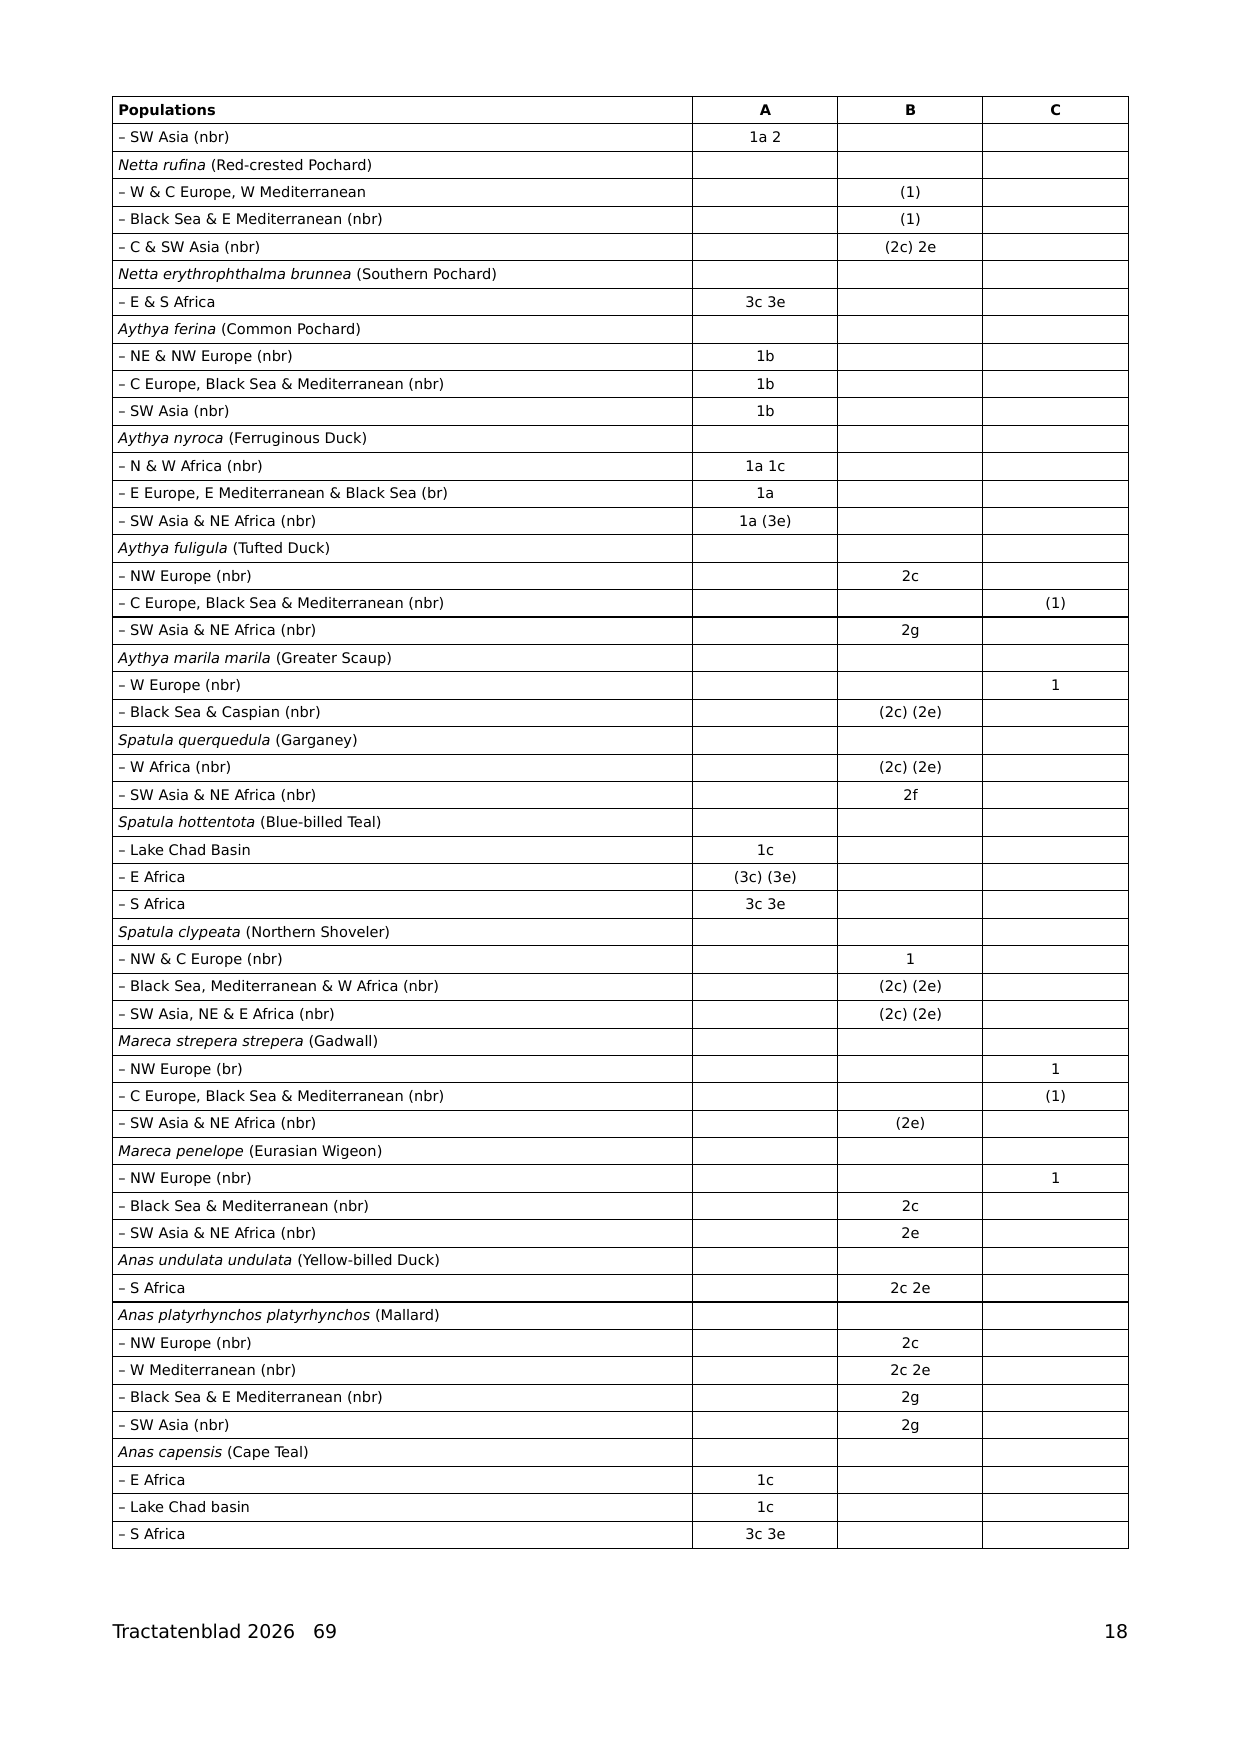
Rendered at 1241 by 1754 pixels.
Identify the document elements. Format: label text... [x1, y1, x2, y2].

table_cell – Black Sea & E Mediterranean (nbr) [113, 207, 692, 233]
table_cell – C Europe, Black Sea & Mediterranean (nbr) [113, 371, 692, 397]
table_cell – Black Sea & E Mediterranean (nbr) [113, 1385, 692, 1411]
table_cell Anas platyrhynchos platyrhynchos (Mallard) [113, 1303, 692, 1329]
table_cell (1) [838, 207, 982, 233]
table_cell [983, 727, 1128, 753]
table_cell [838, 1248, 982, 1274]
table_cell [838, 508, 982, 534]
table_cell Aythya fuligula (Tufted Duck) [113, 535, 692, 562]
table_cell 3c 3e [693, 891, 837, 918]
table_cell – S Africa [113, 1275, 692, 1301]
table_cell [838, 453, 982, 479]
table_cell [983, 700, 1128, 726]
table_cell [983, 1357, 1128, 1383]
table_cell [983, 1220, 1128, 1247]
table_cell [838, 1439, 982, 1466]
table_cell [983, 1193, 1128, 1219]
table_cell 1c [693, 1494, 837, 1521]
table_cell [693, 1029, 837, 1055]
table_cell (3c) (3e) [693, 864, 837, 890]
table_cell – SW Asia & NE Africa (nbr) [113, 782, 692, 808]
table_cell – W Europe (nbr) [113, 672, 692, 699]
table_cell [983, 1439, 1128, 1466]
table_cell [983, 618, 1128, 644]
table_cell 1c [693, 1467, 837, 1493]
table_cell – SW Asia & NE Africa (nbr) [113, 618, 692, 644]
table_cell [838, 426, 982, 452]
table_cell [838, 344, 982, 370]
table_cell [983, 453, 1128, 479]
table_cell [693, 782, 837, 808]
table_cell [983, 1248, 1128, 1274]
table_cell – NW Europe (nbr) [113, 1330, 692, 1356]
table_cell [983, 1275, 1128, 1301]
table_cell [693, 234, 837, 260]
table_cell [693, 700, 837, 726]
table_cell (2c) (2e) [838, 974, 982, 1000]
table_cell 1a [693, 481, 837, 507]
table_cell [983, 891, 1128, 918]
table_cell [693, 535, 837, 562]
table_cell – NW & C Europe (nbr) [113, 946, 692, 973]
table_cell – NE & NW Europe (nbr) [113, 344, 692, 370]
table_cell [983, 535, 1128, 562]
table_cell Aythya ferina (Common Pochard) [113, 316, 692, 342]
table_cell – W Africa (nbr) [113, 755, 692, 781]
table_cell [983, 563, 1128, 589]
table_cell [838, 809, 982, 836]
table_cell – Black Sea, Mediterranean & W Africa (nbr) [113, 974, 692, 1000]
table_cell [983, 1522, 1128, 1548]
table_cell – E Africa [113, 864, 692, 890]
table_cell [838, 590, 982, 616]
table_cell [983, 1138, 1128, 1164]
table_cell [983, 508, 1128, 534]
table_cell [983, 1111, 1128, 1137]
table_cell 2c 2e [838, 1357, 982, 1383]
table_cell [983, 837, 1128, 863]
table_cell [983, 1494, 1128, 1521]
table_cell Netta erythrophthalma brunnea (Southern Pochard) [113, 261, 692, 288]
table_cell [693, 755, 837, 781]
table_cell Mareca strepera strepera (Gadwall) [113, 1029, 692, 1055]
table_cell 1c [693, 837, 837, 863]
table_cell – SW Asia (nbr) [113, 124, 692, 151]
table_cell – Lake Chad basin [113, 1494, 692, 1521]
table_cell [983, 426, 1128, 452]
table_cell [693, 316, 837, 342]
table_cell Spatula clypeata (Northern Shoveler) [113, 919, 692, 945]
table_cell [983, 782, 1128, 808]
table_cell [983, 207, 1128, 233]
table_cell [983, 261, 1128, 288]
table_cell – S Africa [113, 1522, 692, 1548]
table_cell [838, 152, 982, 178]
table_cell 2c [838, 563, 982, 589]
table_cell [983, 946, 1128, 973]
table_cell [693, 261, 837, 288]
table_cell – SW Asia (nbr) [113, 1412, 692, 1438]
table_cell (1) [838, 179, 982, 206]
table_cell [838, 1138, 982, 1164]
table_cell [838, 1303, 982, 1329]
table_cell [693, 1248, 837, 1274]
table_cell [983, 289, 1128, 315]
table_cell [983, 1001, 1128, 1027]
table_cell (1) [983, 1083, 1128, 1109]
table_cell (1) [983, 590, 1128, 616]
table_cell 1 [983, 1165, 1128, 1192]
table_cell 2e [838, 1220, 982, 1247]
table_cell [693, 426, 837, 452]
table_cell – Lake Chad Basin [113, 837, 692, 863]
table_cell [983, 1467, 1128, 1493]
table_cell [838, 1165, 982, 1192]
table_cell [838, 837, 982, 863]
table_cell – NW Europe (nbr) [113, 1165, 692, 1192]
table_cell [693, 1357, 837, 1383]
table_cell [693, 1111, 837, 1137]
table_cell Spatula hottentota (Blue-billed Teal) [113, 809, 692, 836]
table_cell – W Mediterranean (nbr) [113, 1357, 692, 1383]
table_cell [838, 124, 982, 151]
table_cell 1 [983, 672, 1128, 699]
table_cell [838, 371, 982, 397]
table_cell [983, 371, 1128, 397]
table_cell 3c 3e [693, 1522, 837, 1548]
table_cell [693, 618, 837, 644]
table_cell [983, 179, 1128, 206]
table_cell [693, 152, 837, 178]
table_cell 1a (3e) [693, 508, 837, 534]
table_cell [838, 1083, 982, 1109]
table_cell [983, 1330, 1128, 1356]
table_cell [983, 316, 1128, 342]
table_header C [983, 97, 1128, 123]
table_cell 2g [838, 618, 982, 644]
table_cell 1 [983, 1056, 1128, 1082]
table_cell [693, 974, 837, 1000]
table_cell [693, 727, 837, 753]
table_cell [983, 974, 1128, 1000]
table_cell (2e) [838, 1111, 982, 1137]
table_cell [838, 261, 982, 288]
table_cell (2c) (2e) [838, 700, 982, 726]
table_cell [838, 645, 982, 671]
table_cell – Black Sea & Caspian (nbr) [113, 700, 692, 726]
table_cell [693, 590, 837, 616]
table_cell – E Africa [113, 1467, 692, 1493]
table_cell [693, 919, 837, 945]
table_cell – NW Europe (nbr) [113, 563, 692, 589]
table_cell [983, 809, 1128, 836]
table_cell 2c [838, 1193, 982, 1219]
table_cell 2c 2e [838, 1275, 982, 1301]
table_cell [693, 179, 837, 206]
table_cell [693, 563, 837, 589]
table_cell – S Africa [113, 891, 692, 918]
table_cell 1b [693, 371, 837, 397]
table_cell – SW Asia & NE Africa (nbr) [113, 508, 692, 534]
table_cell 2f [838, 782, 982, 808]
table_cell [693, 1330, 837, 1356]
table_cell – SW Asia, NE & E Africa (nbr) [113, 1001, 692, 1027]
table_cell [983, 344, 1128, 370]
table_cell [693, 1165, 837, 1192]
table_cell – N & W Africa (nbr) [113, 453, 692, 479]
table_cell [693, 207, 837, 233]
table_header A [693, 97, 837, 123]
table_cell [838, 1467, 982, 1493]
table_cell – E & S Africa [113, 289, 692, 315]
table_cell [983, 152, 1128, 178]
table_cell – C Europe, Black Sea & Mediterranean (nbr) [113, 1083, 692, 1109]
table_cell [838, 1029, 982, 1055]
table_cell Anas capensis (Cape Teal) [113, 1439, 692, 1466]
table_cell [983, 755, 1128, 781]
table_cell [693, 1439, 837, 1466]
table_cell [838, 672, 982, 699]
table_cell (2c) (2e) [838, 1001, 982, 1027]
table_cell [838, 1056, 982, 1082]
table_cell [838, 535, 982, 562]
table_cell [983, 234, 1128, 260]
table_cell [693, 809, 837, 836]
table_cell Mareca penelope (Eurasian Wigeon) [113, 1138, 692, 1164]
table_cell Anas undulata undulata (Yellow-billed Duck) [113, 1248, 692, 1274]
table_cell – W & C Europe, W Mediterranean [113, 179, 692, 206]
table_cell Aythya marila marila (Greater Scaup) [113, 645, 692, 671]
table_cell [838, 316, 982, 342]
table_cell [838, 1494, 982, 1521]
table_cell [693, 1275, 837, 1301]
table_cell [983, 864, 1128, 890]
table_cell 2g [838, 1385, 982, 1411]
table_cell [838, 481, 982, 507]
table_cell 1 [838, 946, 982, 973]
table_cell [693, 1056, 837, 1082]
table_header B [838, 97, 982, 123]
table_cell [693, 1083, 837, 1109]
table_cell [983, 919, 1128, 945]
table_cell – NW Europe (br) [113, 1056, 692, 1082]
table_cell [983, 1303, 1128, 1329]
table_cell [983, 645, 1128, 671]
table_cell – C & SW Asia (nbr) [113, 234, 692, 260]
table_cell [693, 1412, 837, 1438]
table_cell Aythya nyroca (Ferruginous Duck) [113, 426, 692, 452]
table_cell – SW Asia & NE Africa (nbr) [113, 1111, 692, 1137]
table_cell 2c [838, 1330, 982, 1356]
table_cell 3c 3e [693, 289, 837, 315]
table_cell [693, 645, 837, 671]
table_cell [838, 864, 982, 890]
table_cell [838, 919, 982, 945]
table_cell 2g [838, 1412, 982, 1438]
table_cell [983, 1029, 1128, 1055]
table_cell [983, 398, 1128, 425]
table_cell 1a 1c [693, 453, 837, 479]
table_cell (2c) 2e [838, 234, 982, 260]
table_cell – E Europe, E Mediterranean & Black Sea (br) [113, 481, 692, 507]
table_cell – SW Asia & NE Africa (nbr) [113, 1220, 692, 1247]
table_cell 1b [693, 344, 837, 370]
table_cell 1a 2 [693, 124, 837, 151]
table_cell [693, 946, 837, 973]
table_cell (2c) (2e) [838, 755, 982, 781]
table_cell 1b [693, 398, 837, 425]
table_cell [838, 289, 982, 315]
table_cell [693, 1385, 837, 1411]
table_cell – C Europe, Black Sea & Mediterranean (nbr) [113, 590, 692, 616]
table_cell [693, 672, 837, 699]
table_cell [983, 1412, 1128, 1438]
table_cell [693, 1193, 837, 1219]
table_header Populations [113, 97, 692, 123]
table_cell [693, 1138, 837, 1164]
table_cell [838, 891, 982, 918]
table_cell [693, 1001, 837, 1027]
table_cell [983, 481, 1128, 507]
table_cell [838, 398, 982, 425]
table_cell – SW Asia (nbr) [113, 398, 692, 425]
table_cell [693, 1220, 837, 1247]
table_cell [983, 124, 1128, 151]
table_cell [983, 1385, 1128, 1411]
table_cell – Black Sea & Mediterranean (nbr) [113, 1193, 692, 1219]
table_cell [693, 1303, 837, 1329]
table_cell Spatula querquedula (Garganey) [113, 727, 692, 753]
table_cell [838, 727, 982, 753]
table_cell [838, 1522, 982, 1548]
table_cell Netta rufina (Red-crested Pochard) [113, 152, 692, 178]
